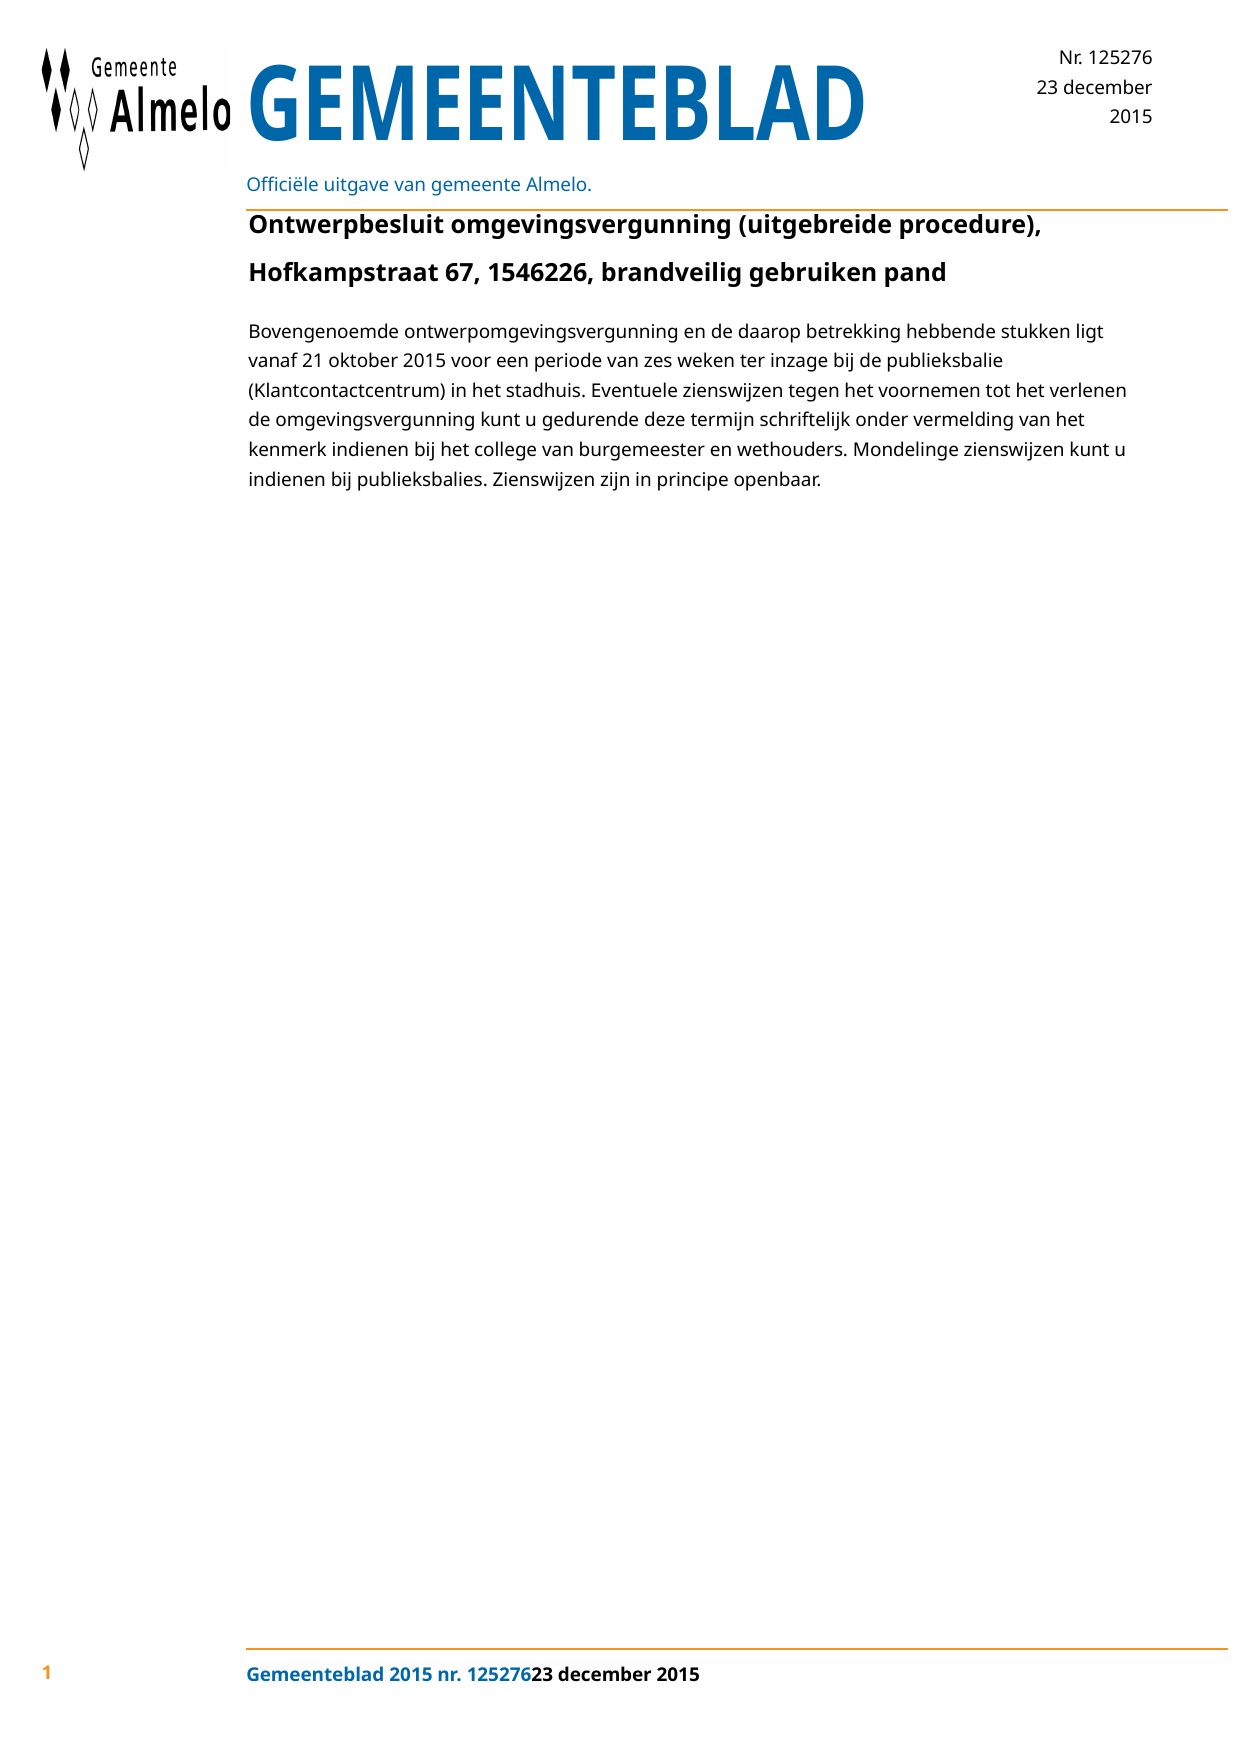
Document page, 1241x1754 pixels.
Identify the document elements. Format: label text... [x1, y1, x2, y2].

picture [41, 47, 231, 172]
text Ontwerpbesluit omgevingsvergunning (uitgebreide procedure), Hofkampstraat 67, 1546226, brandveilig gebruiken pand [248, 211, 1152, 288]
text Bovengenoemde ontwerpomgevingsvergunning en de daarop betrekking hebbende stukken ligt vanaf 21 oktober 2015 voor een periode van zes weken ter inzage bij de publieksbalie (Klantcontactcentrum) in het stadhuis. Eventuele zienswijzen tegen het voornemen tot het verlenen de omgevingsvergunning kunt u gedurende deze termijn schriftelijk onder vermelding van het kenmerk indienen bij het college van burgemeester en wethouders. Mondelinge zienswijzen kunt u indienen bij publieksbalies. Zienswijzen zijn in principe openbaar. [248, 318, 1152, 492]
